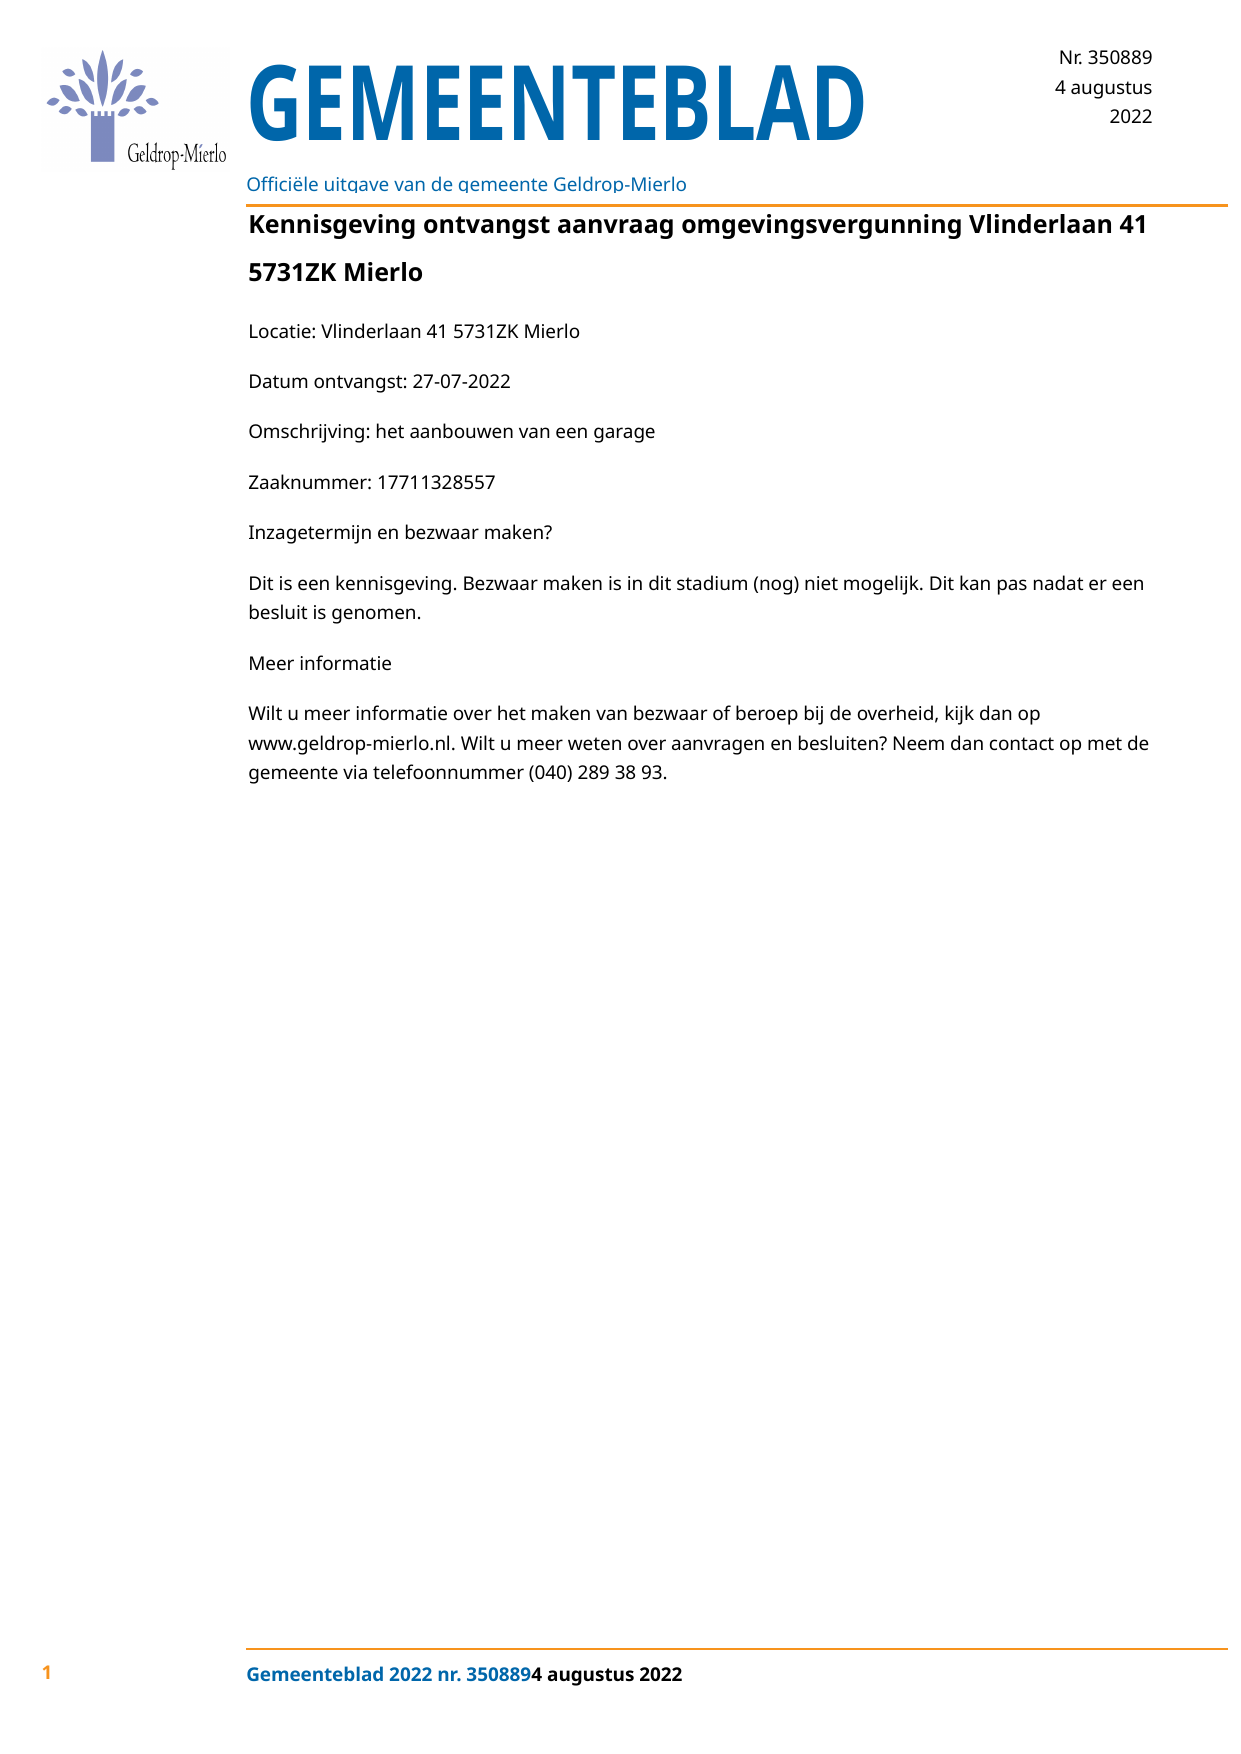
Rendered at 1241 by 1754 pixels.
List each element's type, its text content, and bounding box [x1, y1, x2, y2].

text Locatie: Vlinderlaan 41 5731ZK Mierlo [248, 318, 1152, 344]
text Inzagetermijn en bezwaar maken? [248, 519, 1152, 545]
picture [41, 47, 231, 172]
text Zaaknummer: 17711328557 [248, 469, 1152, 495]
text Datum ontvangst: 27-07-2022 [248, 368, 1152, 394]
text Meer informatie [248, 650, 1152, 676]
text Kennisgeving ontvangst aanvraag omgevingsvergunning Vlinderlaan 41 5731ZK Mierlo [248, 207, 1152, 288]
text Dit is een kennisgeving. Bezwaar maken is in dit stadium (nog) niet mogelijk. Dit kan pas nadat er een besluit is genomen. [248, 570, 1152, 625]
text Wilt u meer informatie over het maken van bezwaar of beroep bij de overheid, kijk dan op www.geldrop-mierlo.nl. Wilt u meer weten over aanvragen en besluiten? Neem dan contact op met de gemeente via telefoonnummer (040) 289 38 93. [248, 700, 1152, 785]
text Omschrijving: het aanbouwen van een garage [248, 419, 1152, 444]
